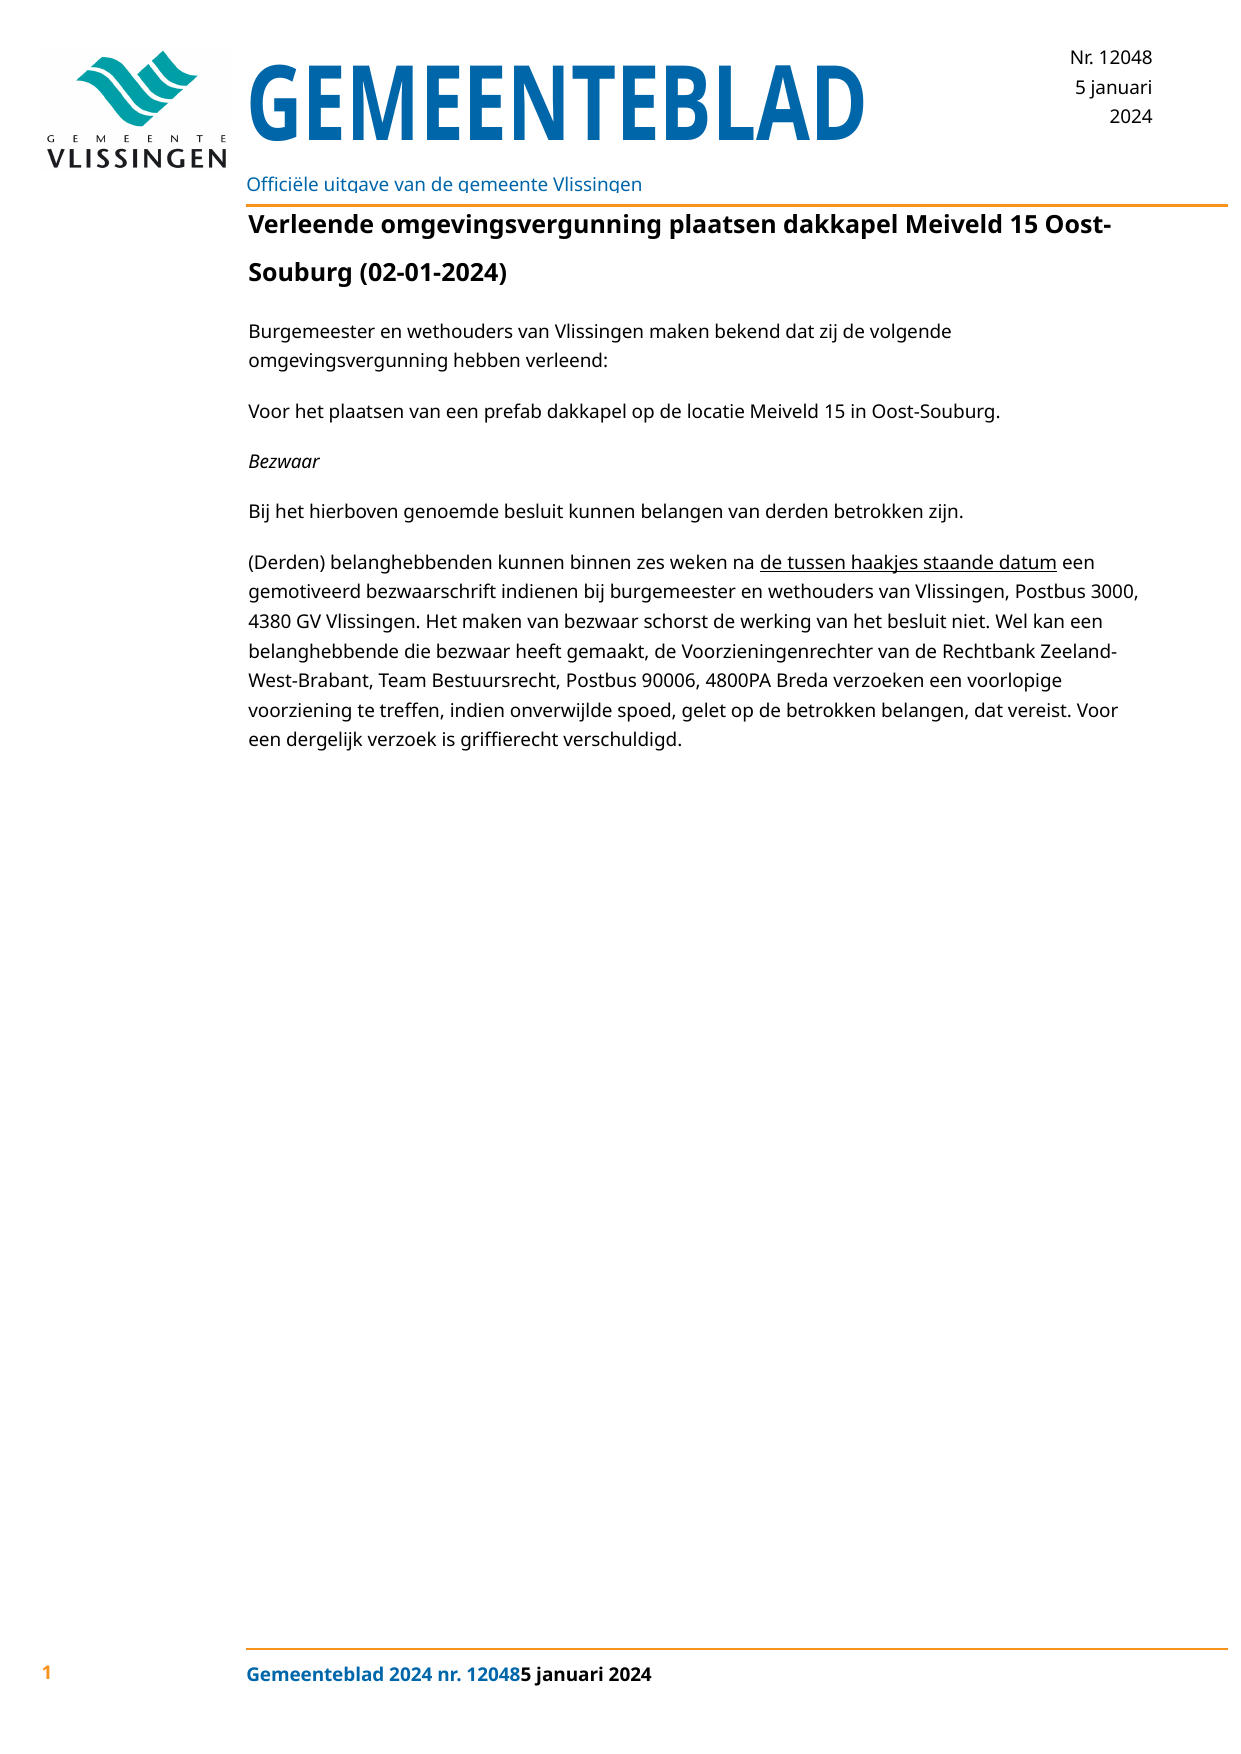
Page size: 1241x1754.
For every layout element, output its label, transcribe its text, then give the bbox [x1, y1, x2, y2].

text Bezwaar [248, 448, 1152, 474]
text Voor het plaatsen van een prefab dakkapel op de locatie Meiveld 15 in Oost-Souburg. [248, 398, 1152, 424]
text Bij het hierboven genoemde besluit kunnen belangen van derden betrokken zijn. [248, 499, 1152, 524]
text Verleende omgevingsvergunning plaatsen dakkapel Meiveld 15 Oost-Souburg (02-01-2024) [248, 207, 1152, 288]
text Burgemeester en wethouders van Vlissingen maken bekend dat zij de volgende omgevingsvergunning hebben verleend: [248, 318, 1152, 373]
picture [41, 47, 231, 172]
text (Derden) belanghebbenden kunnen binnen zes weken na de tussen haakjes staande datum een gemotiveerd bezwaarschrift indienen bij burgemeester en wethouders van Vlissingen, Postbus 3000, 4380 GV Vlissingen. Het maken van bezwaar schorst de werking van het besluit niet. Wel kan een belanghebbende die bezwaar heeft gemaakt, de Voorzieningenrechter van de Rechtbank Zeeland-West-Brabant, Team Bestuursrecht, Postbus 90006, 4800PA Breda verzoeken een voorlopige voorziening te treffen, indien onverwijlde spoed, gelet op de betrokken belangen, dat vereist. Voor een dergelijk verzoek is griffierecht verschuldigd. [248, 549, 1152, 752]
